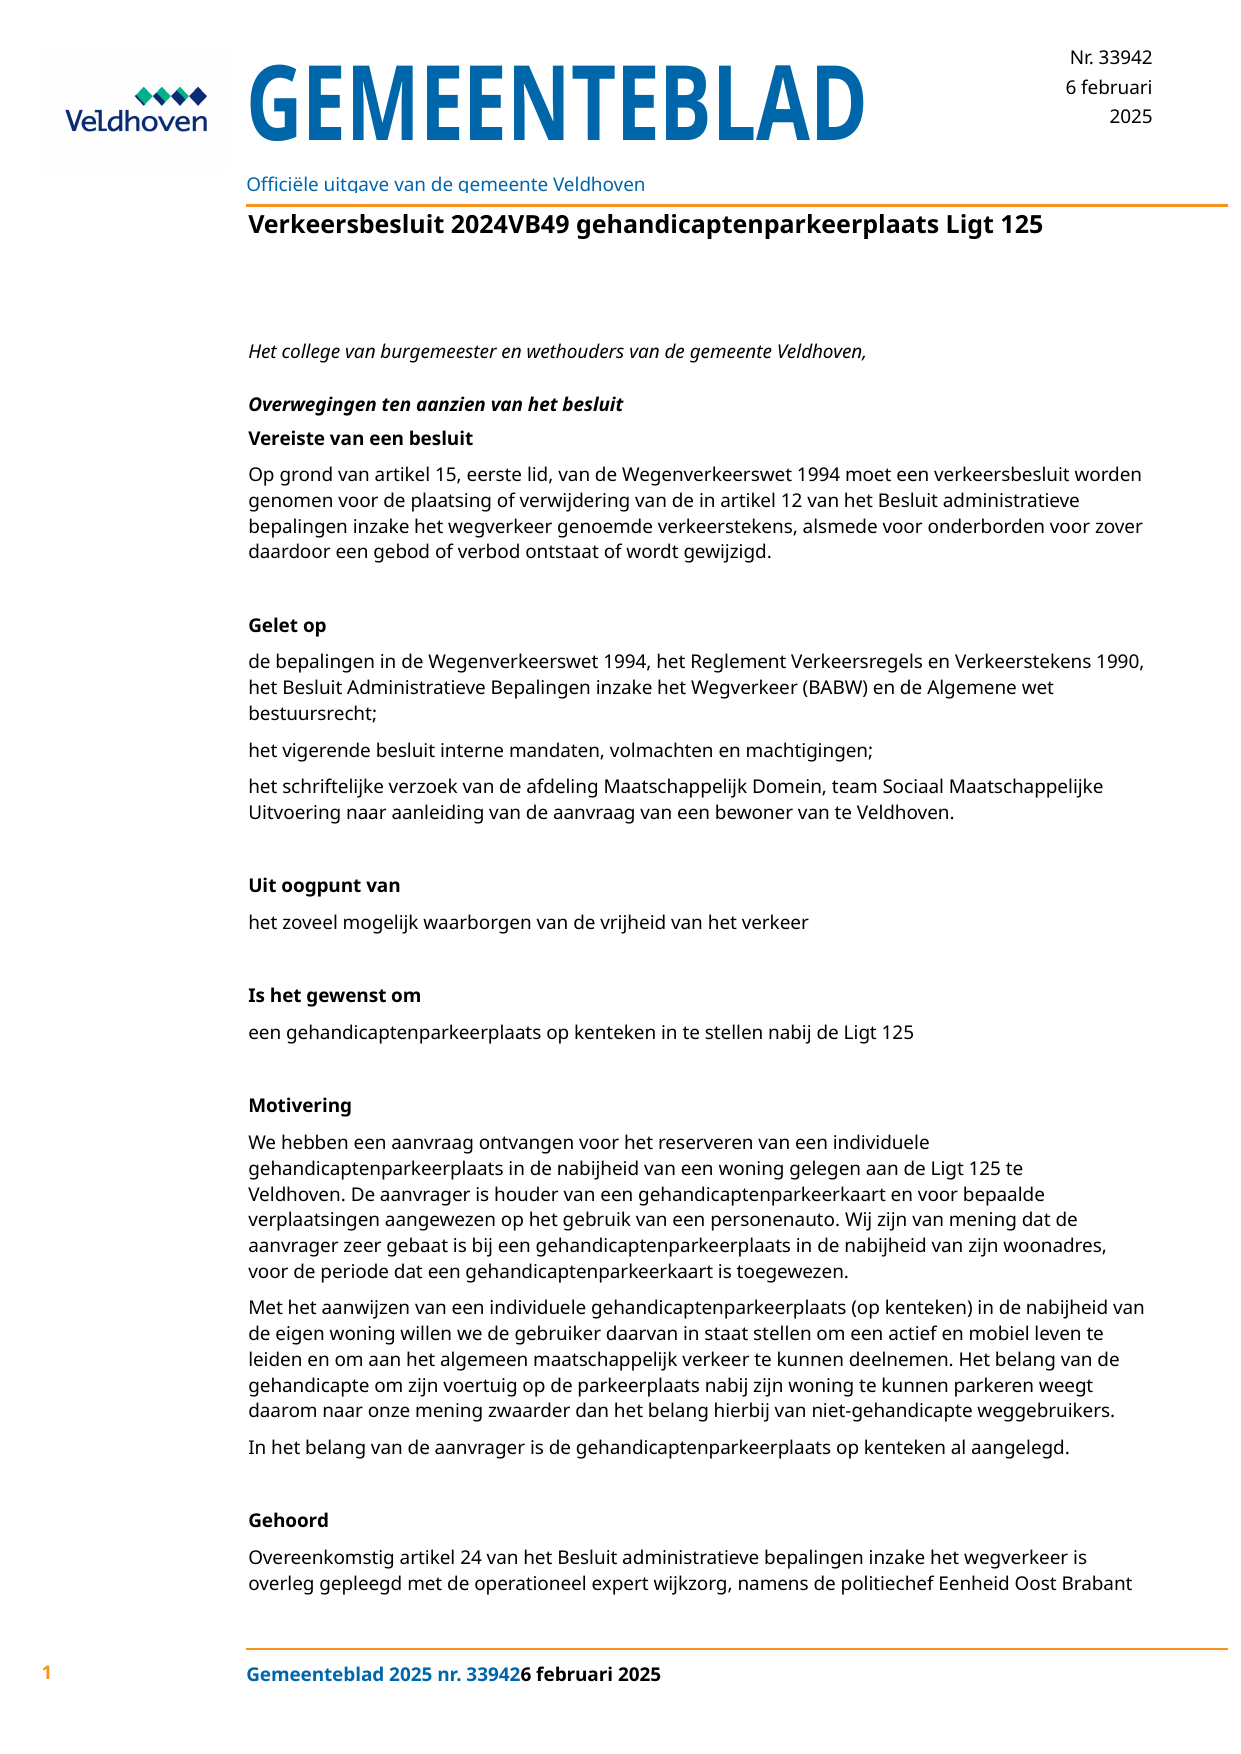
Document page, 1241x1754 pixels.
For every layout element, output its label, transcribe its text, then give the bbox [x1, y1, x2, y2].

text Verkeersbesluit 2024VB49 gehandicaptenparkeerplaats Ligt 125 [248, 207, 1152, 241]
text Vereiste van een besluit [248, 425, 1152, 451]
text de bepalingen in de Wegenverkeerswet 1994, het Reglement Verkeersregels en Verkeerstekens 1990, het Besluit Administratieve Bepalingen inzake het Wegverkeer (BABW) en de Algemene wet bestuursrecht; [248, 649, 1152, 726]
text het zoveel mogelijk waarborgen van de vrijheid van het verkeer [248, 909, 1152, 935]
text Met het aanwijzen van een individuele gehandicaptenparkeerplaats (op kenteken) in de nabijheid van de eigen woning willen we de gebruiker daarvan in staat stellen om een actief en mobiel leven te leiden en om aan het algemeen maatschappelijk verkeer te kunnen deelnemen. Het belang van de gehandicapte om zijn voertuig op de parkeerplaats nabij zijn woning te kunnen parkeren weegt daarom naar onze mening zwaarder dan het belang hierbij van niet-gehandicapte weggebruikers. [248, 1294, 1152, 1423]
text Motivering [248, 1093, 1152, 1118]
text Gelet op [248, 612, 1152, 638]
text Gehoord [248, 1507, 1152, 1533]
text In het belang van de aanvrager is de gehandicaptenparkeerplaats op kenteken al aangelegd. [248, 1434, 1152, 1460]
text het schriftelijke verzoek van de afdeling Maatschappelijk Domein, team Sociaal Maatschappelijke Uitvoering naar aanleiding van de aanvraag van een bewoner van te Veldhoven. [248, 773, 1152, 825]
text Uit oogpunt van [248, 873, 1152, 898]
text Is het gewenst om [248, 983, 1152, 1008]
picture [41, 47, 231, 172]
text We hebben een aanvraag ontvangen voor het reserveren van een individuele gehandicaptenparkeerplaats in de nabijheid van een woning gelegen aan de Ligt 125 te Veldhoven. De aanvrager is houder van een gehandicaptenparkeerkaart en voor bepaalde verplaatsingen aangewezen op het gebruik van een personenauto. Wij zijn van mening dat de aanvrager zeer gebaat is bij een gehandicaptenparkeerplaats in de nabijheid van zijn woonadres, voor de periode dat een gehandicaptenparkeerkaart is toegewezen. [248, 1129, 1152, 1284]
text het vigerende besluit interne mandaten, volmachten en machtigingen; [248, 737, 1152, 763]
text Overeenkomstig artikel 24 van het Besluit administratieve bepalingen inzake het wegverkeer is overleg gepleegd met de operationeel expert wijkzorg, namens de politiechef Eenheid Oost Brabant [248, 1544, 1152, 1596]
text een gehandicaptenparkeerplaats op kenteken in te stellen nabij de Ligt 125 [248, 1019, 1152, 1045]
text Op grond van artikel 15, eerste lid, van de Wegenverkeerswet 1994 moet een verkeersbesluit worden genomen voor de plaatsing of verwijdering van de in artikel 12 van het Besluit administratieve bepalingen inzake het wegverkeer genoemde verkeerstekens, alsmede voor onderborden voor zover daardoor een gebod of verbod ontstaat of wordt gewijzigd. [248, 462, 1152, 564]
text Overwegingen ten aanzien van het besluit [248, 391, 1152, 417]
text Het college van burgemeester en wethouders van de gemeente Veldhoven, [248, 338, 1152, 364]
